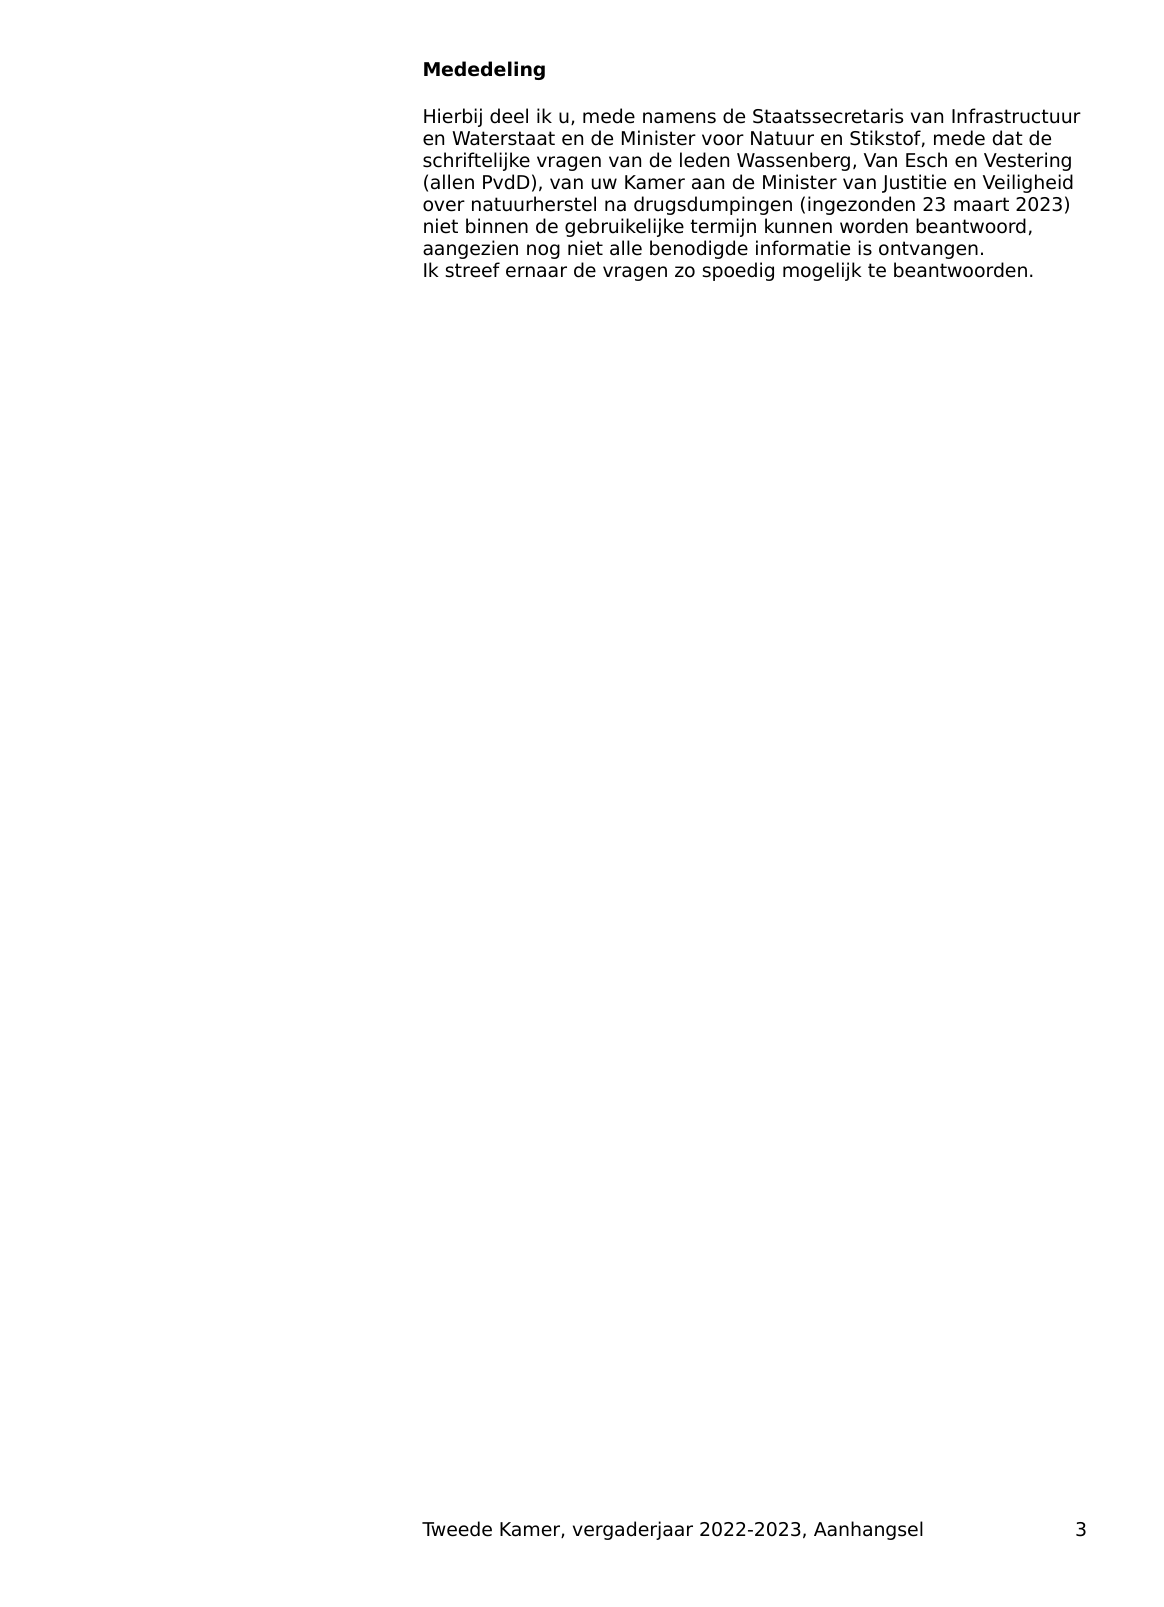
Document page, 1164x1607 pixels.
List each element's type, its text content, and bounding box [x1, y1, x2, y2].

subtitle Mededeling [422, 59, 1087, 81]
text Ik streef ernaar de vragen zo spoedig mogelijk te beantwoorden. [422, 260, 1087, 282]
text Hierbij deel ik u, mede namens de Staatssecretaris van Infrastructuur en Waterstaat en de Minister voor Natuur en Stikstof, mede dat de schriftelijke vragen van de leden Wassenberg, Van Esch en Vestering (allen PvdD), van uw Kamer aan de Minister van Justitie en Veiligheid over natuurherstel na drugsdumpingen (ingezonden 23 maart 2023) niet binnen de gebruikelijke termijn kunnen worden beantwoord, aangezien nog niet alle benodigde informatie is ontvangen. [422, 106, 1087, 260]
